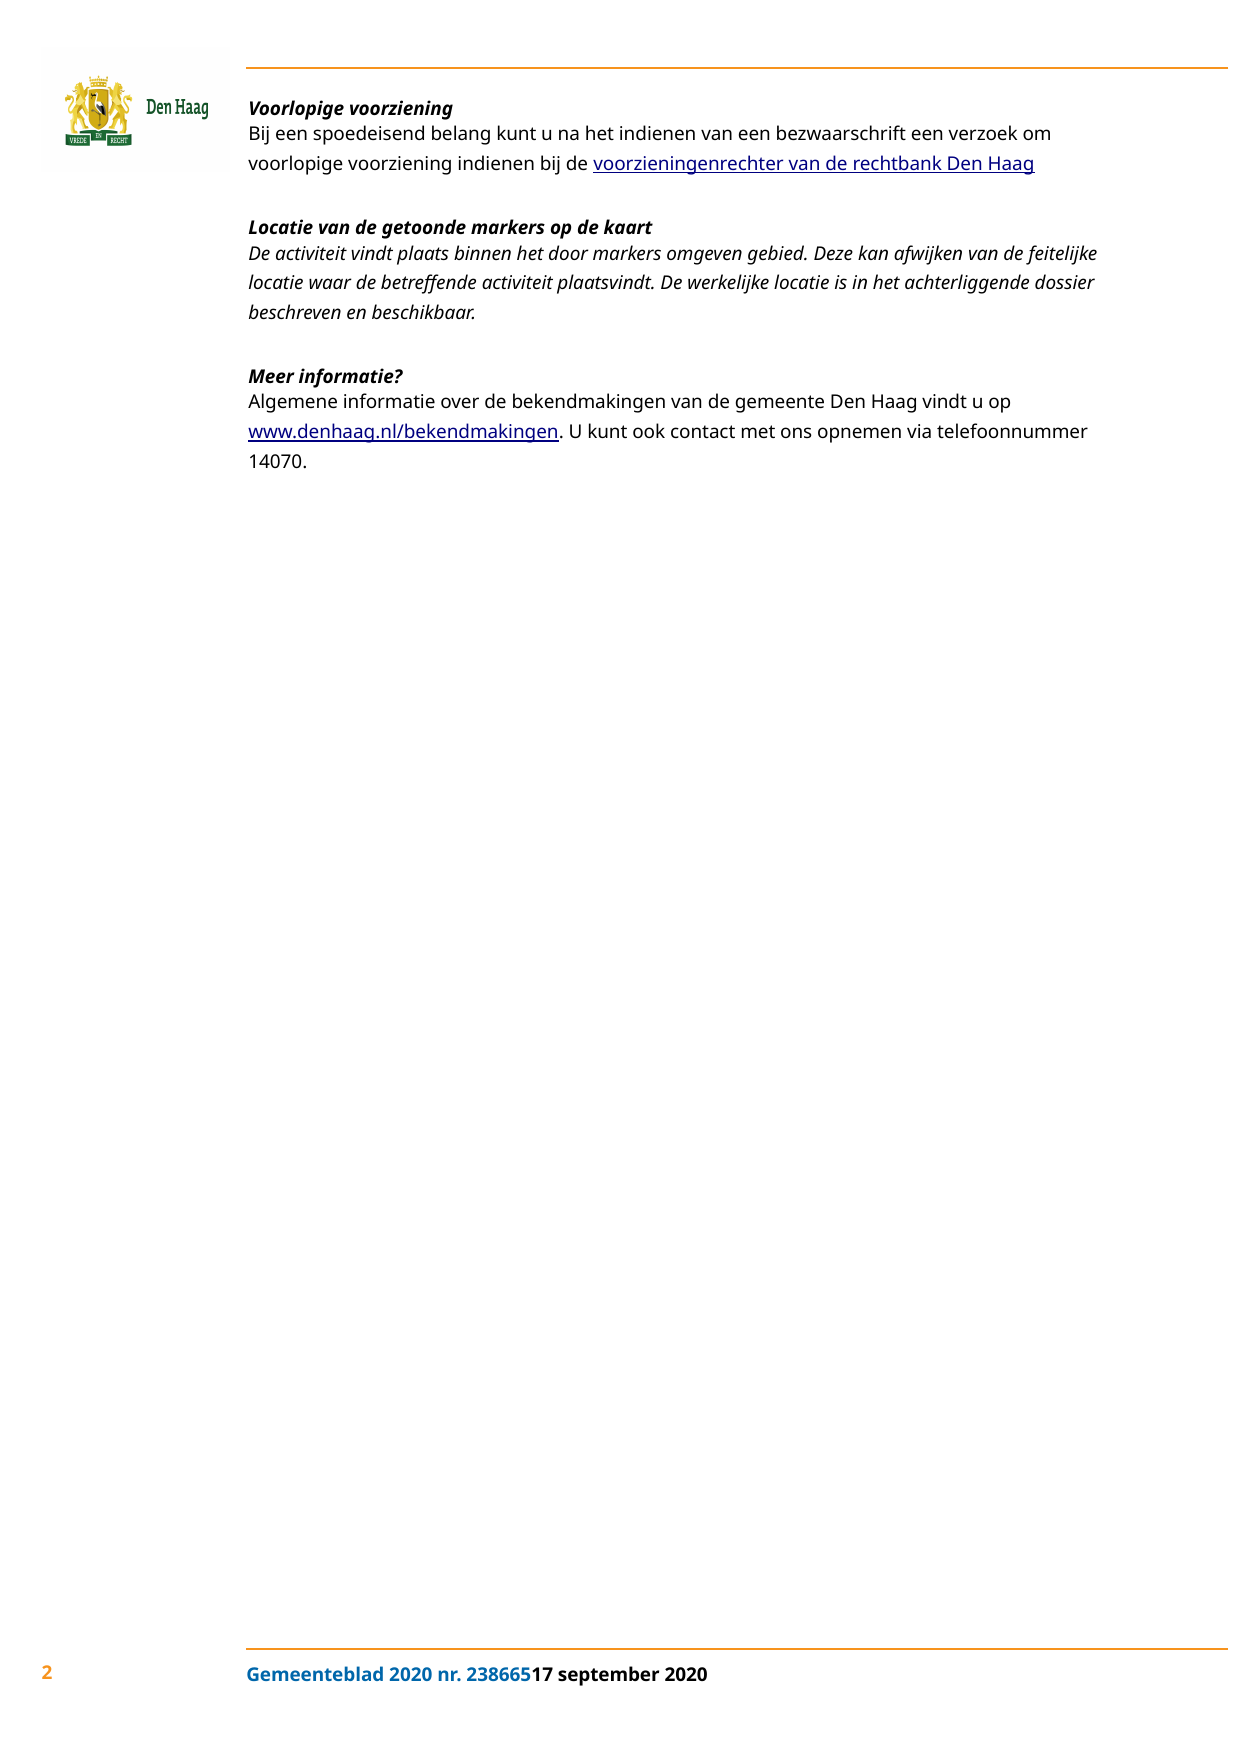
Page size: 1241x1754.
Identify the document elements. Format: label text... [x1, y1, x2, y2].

text Locatie van de getoonde markers op de kaart [248, 214, 1152, 240]
text Algemene informatie over de bekendmakingen van de gemeente Den Haag vindt u op www.denhaag.nl/bekendmakingen. U kunt ook contact met ons opnemen via telefoonnummer 14070. [248, 389, 1152, 473]
picture [41, 47, 231, 172]
text De activiteit vindt plaats binnen het door markers omgeven gebied. Deze kan afwijken van de feitelijke locatie waar de betreffende activiteit plaatsvindt. De werkelijke locatie is in het achterliggende dossier beschreven en beschikbaar. [248, 240, 1152, 325]
text Meer informatie? [248, 363, 1152, 389]
text Voorlopige voorziening [248, 95, 1152, 121]
text Bij een spoedeisend belang kunt u na het indienen van een bezwaarschrift een verzoek om voorlopige voorziening indienen bij de voorzieningenrechter van de rechtbank Den Haag [248, 121, 1152, 176]
